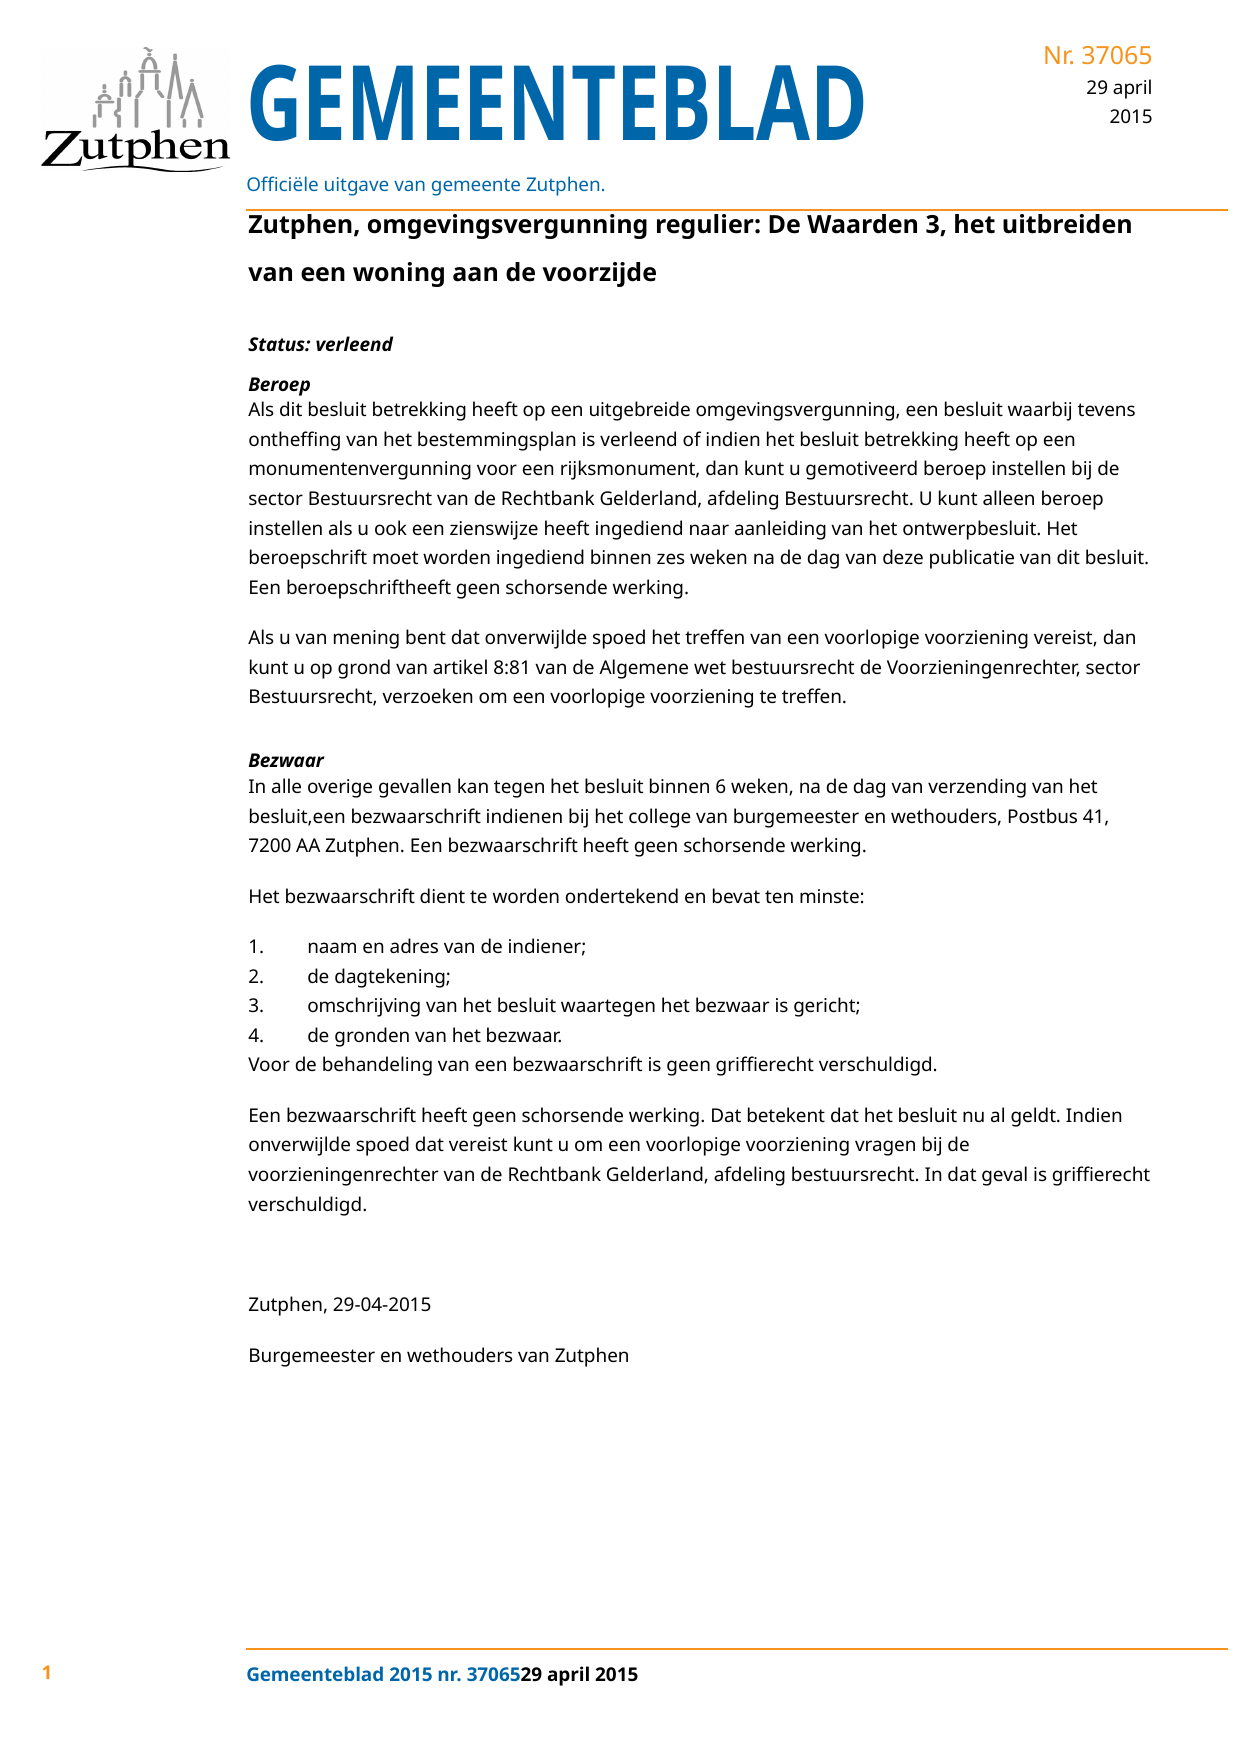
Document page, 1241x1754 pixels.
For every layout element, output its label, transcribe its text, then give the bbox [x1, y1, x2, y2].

text In alle overige gevallen kan tegen het besluit binnen 6 weken, na de dag van verzending van het besluit,een bezwaarschrift indienen bij het college van burgemeester en wethouders, Postbus 41, 7200 AA Zutphen. Een bezwaarschrift heeft geen schorsende werking. [248, 773, 1152, 858]
text Als u van mening bent dat onverwijlde spoed het treffen van een voorlopige voorziening vereist, dan kunt u op grond van artikel 8:81 van de Algemene wet bestuursrecht de Voorzieningenrechter, sector Bestuursrecht, verzoeken om een voorlopige voorziening te treffen. [248, 624, 1152, 709]
text Beroep [248, 371, 1152, 396]
list omschrijving van het besluit waartegen het bezwaar is gericht; [248, 992, 1152, 1018]
list de gronden van het bezwaar. [248, 1022, 1152, 1048]
text Het bezwaarschrift dient te worden ondertekend en bevat ten minste: [248, 883, 1152, 908]
text Status: verleend [248, 331, 1152, 357]
text Zutphen, omgevingsvergunning regulier: De Waarden 3, het uitbreiden van een woning aan de voorzijde [248, 211, 1152, 288]
picture [41, 47, 231, 172]
text Een bezwaarschrift heeft geen schorsende werking. Dat betekent dat het besluit nu al geldt. Indien onverwijlde spoed dat vereist kunt u om een voorlopige voorziening vragen bij de voorzieningenrechter van de Rechtbank Gelderland, afdeling bestuursrecht. In dat geval is griffierecht verschuldigd. [248, 1102, 1152, 1216]
list naam en adres van de indiener; [248, 933, 1152, 959]
list de dagtekening; [248, 963, 1152, 988]
text Burgemeester en wethouders van Zutphen [248, 1342, 1152, 1368]
text Voor de behandeling van een bezwaarschrift is geen griffierecht verschuldigd. [248, 1052, 1152, 1077]
text Als dit besluit betrekking heeft op een uitgebreide omgevingsvergunning, een besluit waarbij tevens ontheffing van het bestemmingsplan is verleend of indien het besluit betrekking heeft op een monumentenvergunning voor een rijksmonument, dan kunt u gemotiveerd beroep instellen bij de sector Bestuursrecht van de Rechtbank Gelderland, afdeling Bestuursrecht. U kunt alleen beroep instellen als u ook een zienswijze heeft ingediend naar aanleiding van het ontwerpbesluit. Het beroepschrift moet worden ingediend binnen zes weken na de dag van deze publicatie van dit besluit. Een beroepschriftheeft geen schorsende werking. [248, 396, 1152, 600]
text Zutphen, 29-04-2015 [248, 1292, 1152, 1317]
text Bezwaar [248, 747, 1152, 773]
